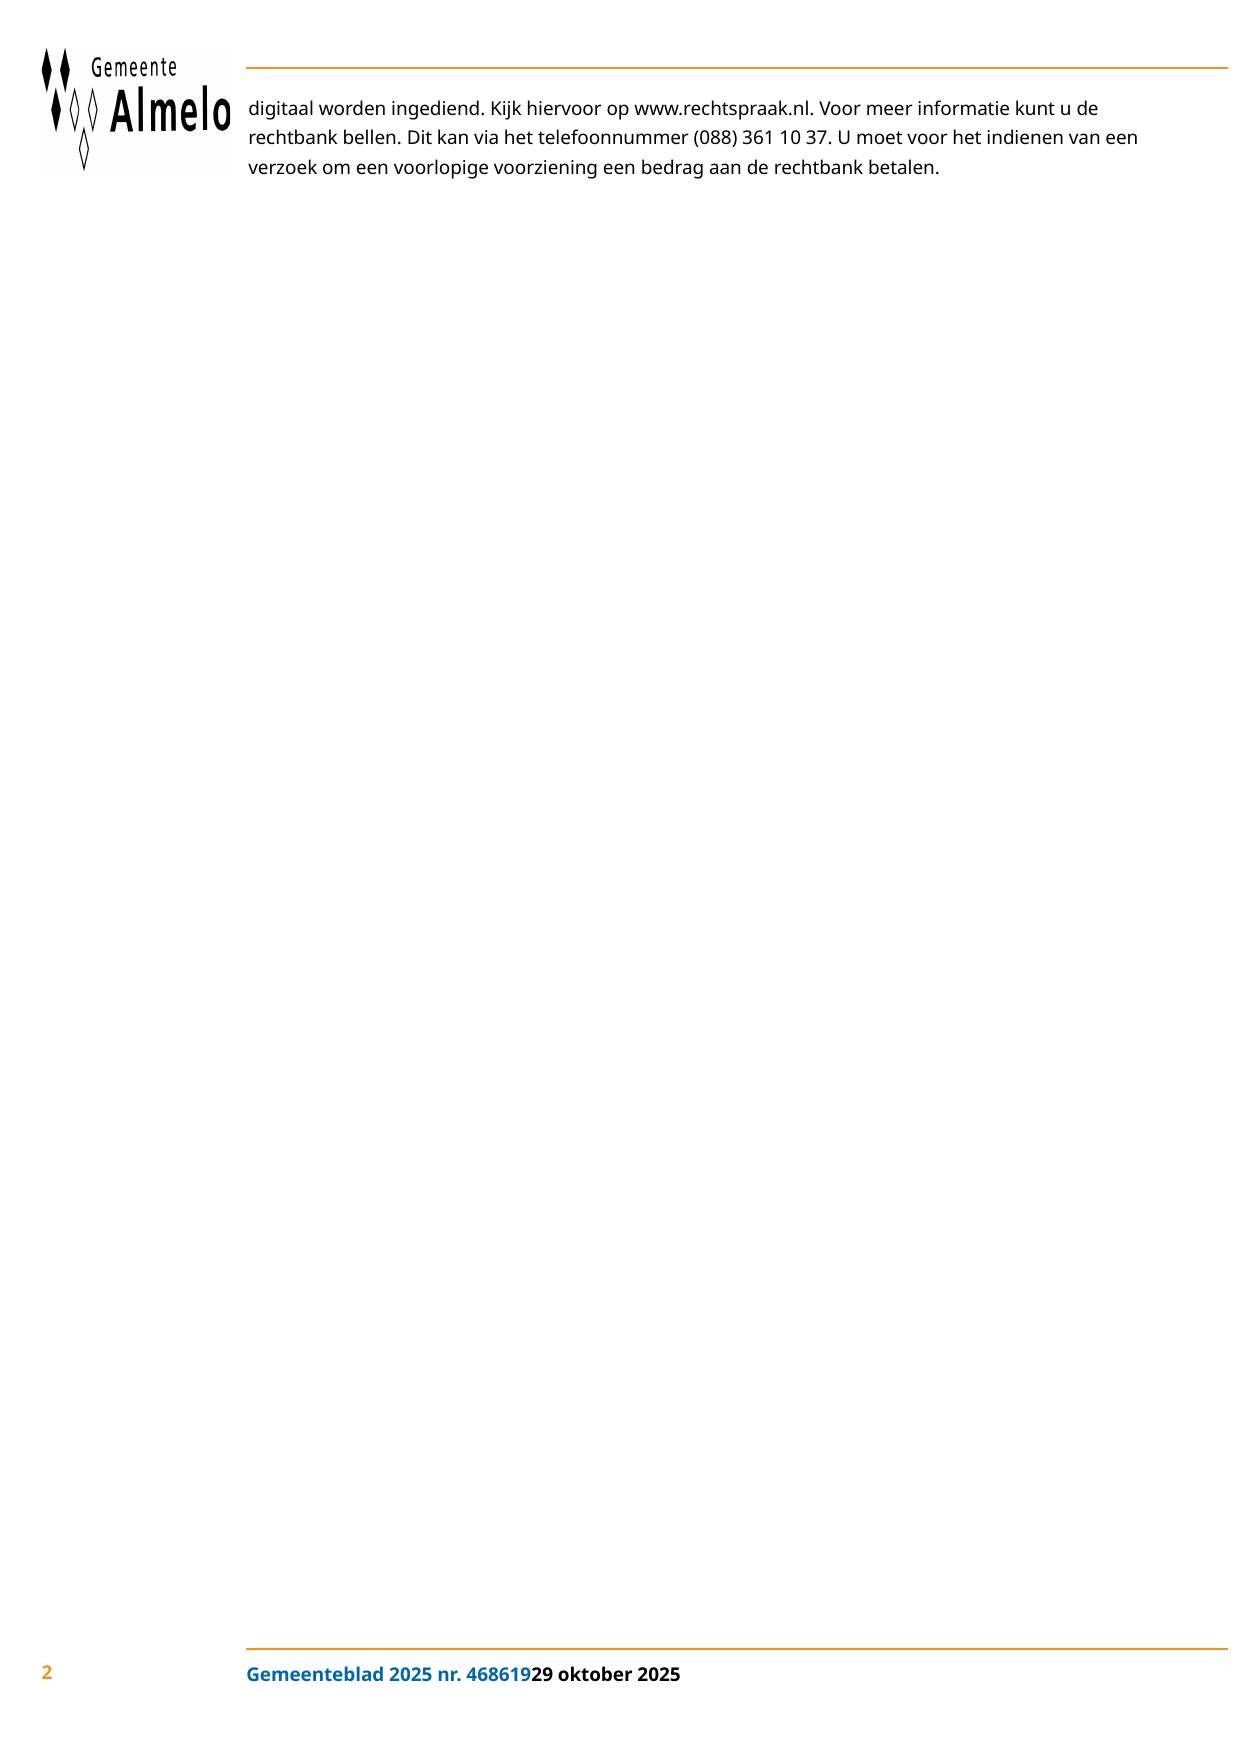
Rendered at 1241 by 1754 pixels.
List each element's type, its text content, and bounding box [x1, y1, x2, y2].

text digitaal worden ingediend. Kijk hiervoor op www.rechtspraak.nl. Voor meer informatie kunt u de rechtbank bellen. Dit kan via het telefoonnummer (088) 361 10 37. U moet voor het indienen van een verzoek om een voorlopige voorziening een bedrag aan de rechtbank betalen. [248, 95, 1152, 180]
picture [41, 47, 231, 172]
